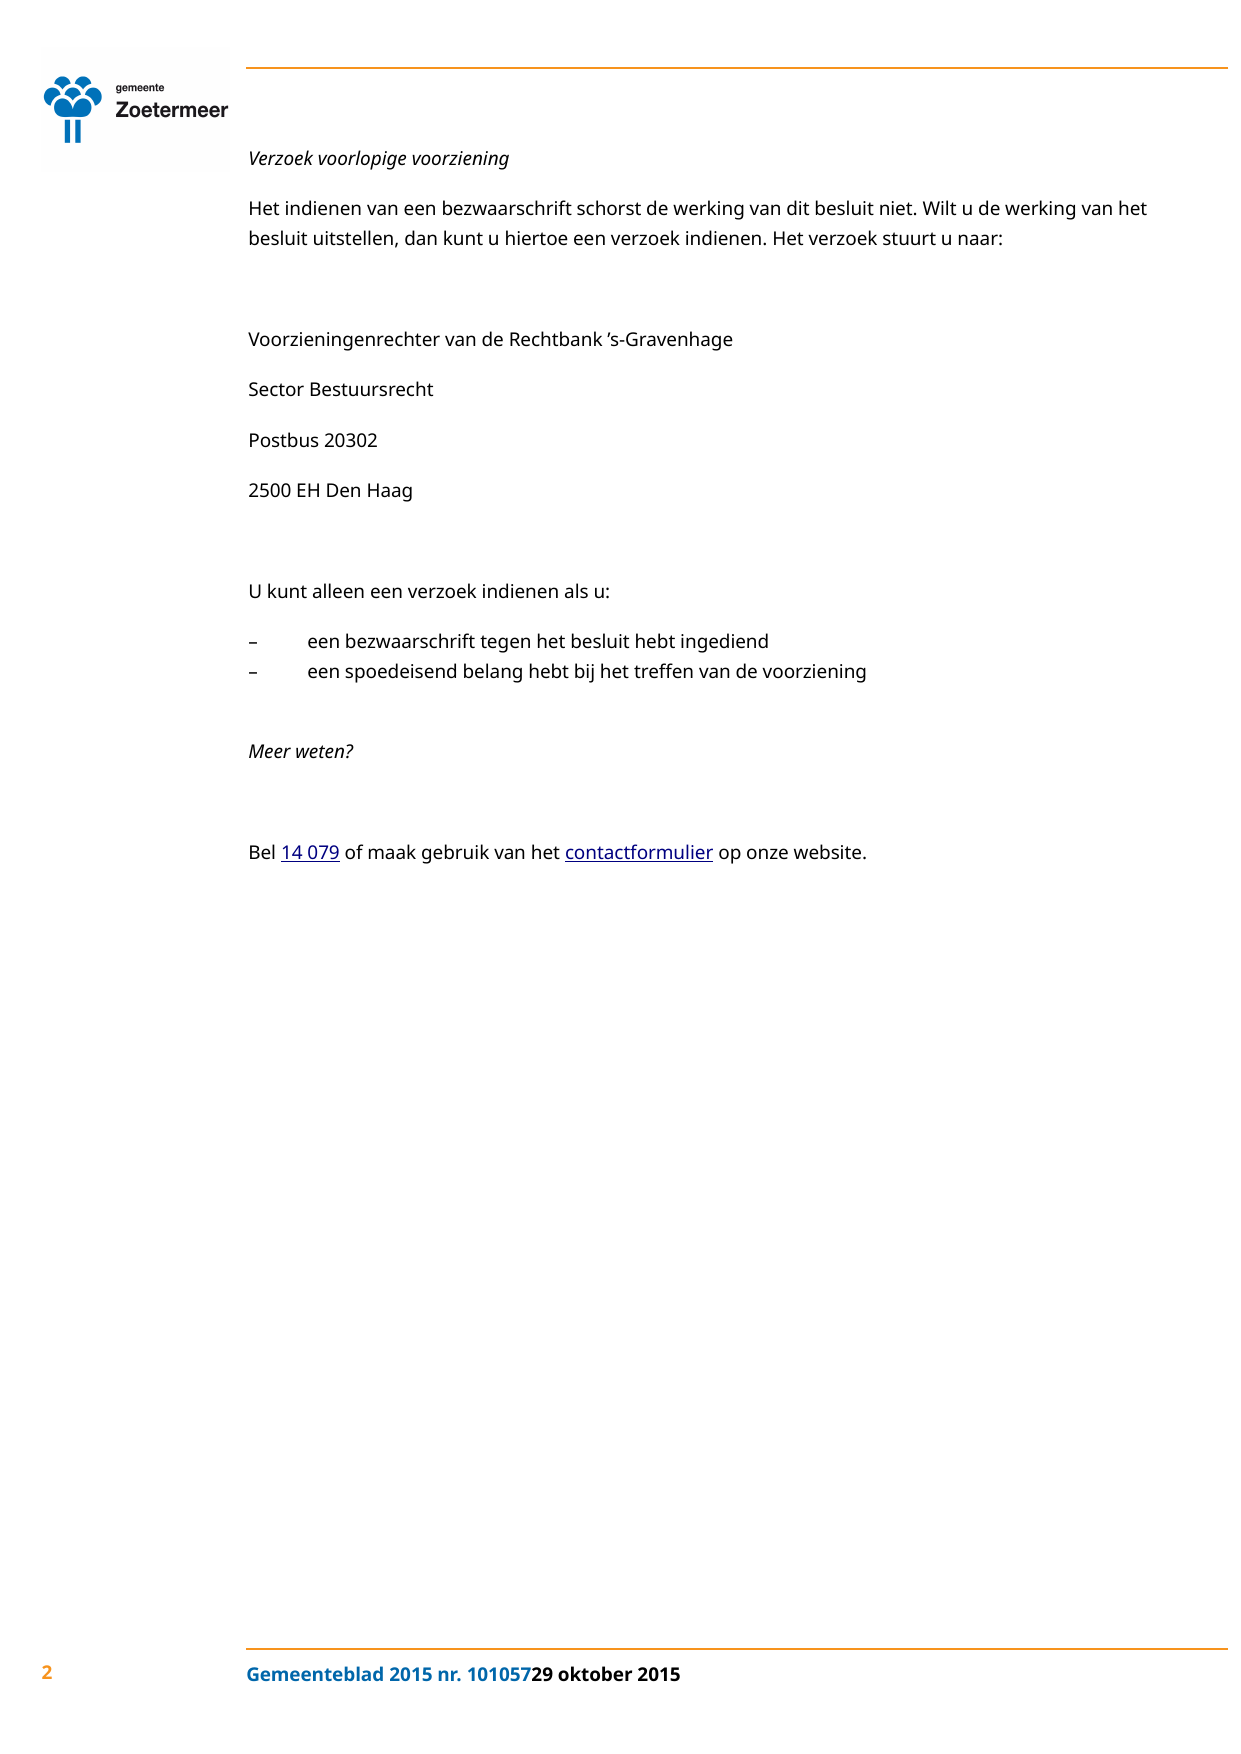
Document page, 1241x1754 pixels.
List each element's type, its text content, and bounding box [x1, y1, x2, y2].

text Verzoek voorlopige voorziening [248, 145, 1152, 171]
text 2500 EH Den Haag [248, 477, 1152, 503]
text Voorzieningenrechter van de Rechtbank ’s-Gravenhage [248, 326, 1152, 352]
picture [41, 47, 231, 172]
list een bezwaarschrift tegen het besluit hebt ingediend [248, 628, 1152, 654]
text U kunt alleen een verzoek indienen als u: [248, 578, 1152, 604]
text Het indienen van een bezwaarschrift schorst de werking van dit besluit niet. Wilt u de werking van het besluit uitstellen, dan kunt u hiertoe een verzoek indienen. Het verzoek stuurt u naar: [248, 196, 1152, 251]
text Sector Bestuursrecht [248, 376, 1152, 402]
text Meer weten? [248, 738, 1152, 764]
text Postbus 20302 [248, 427, 1152, 453]
text Bel 14 079 of maak gebruik van het contactformulier op onze website. [248, 839, 1152, 865]
list een spoedeisend belang hebt bij het treffen van de voorziening [248, 658, 1152, 684]
